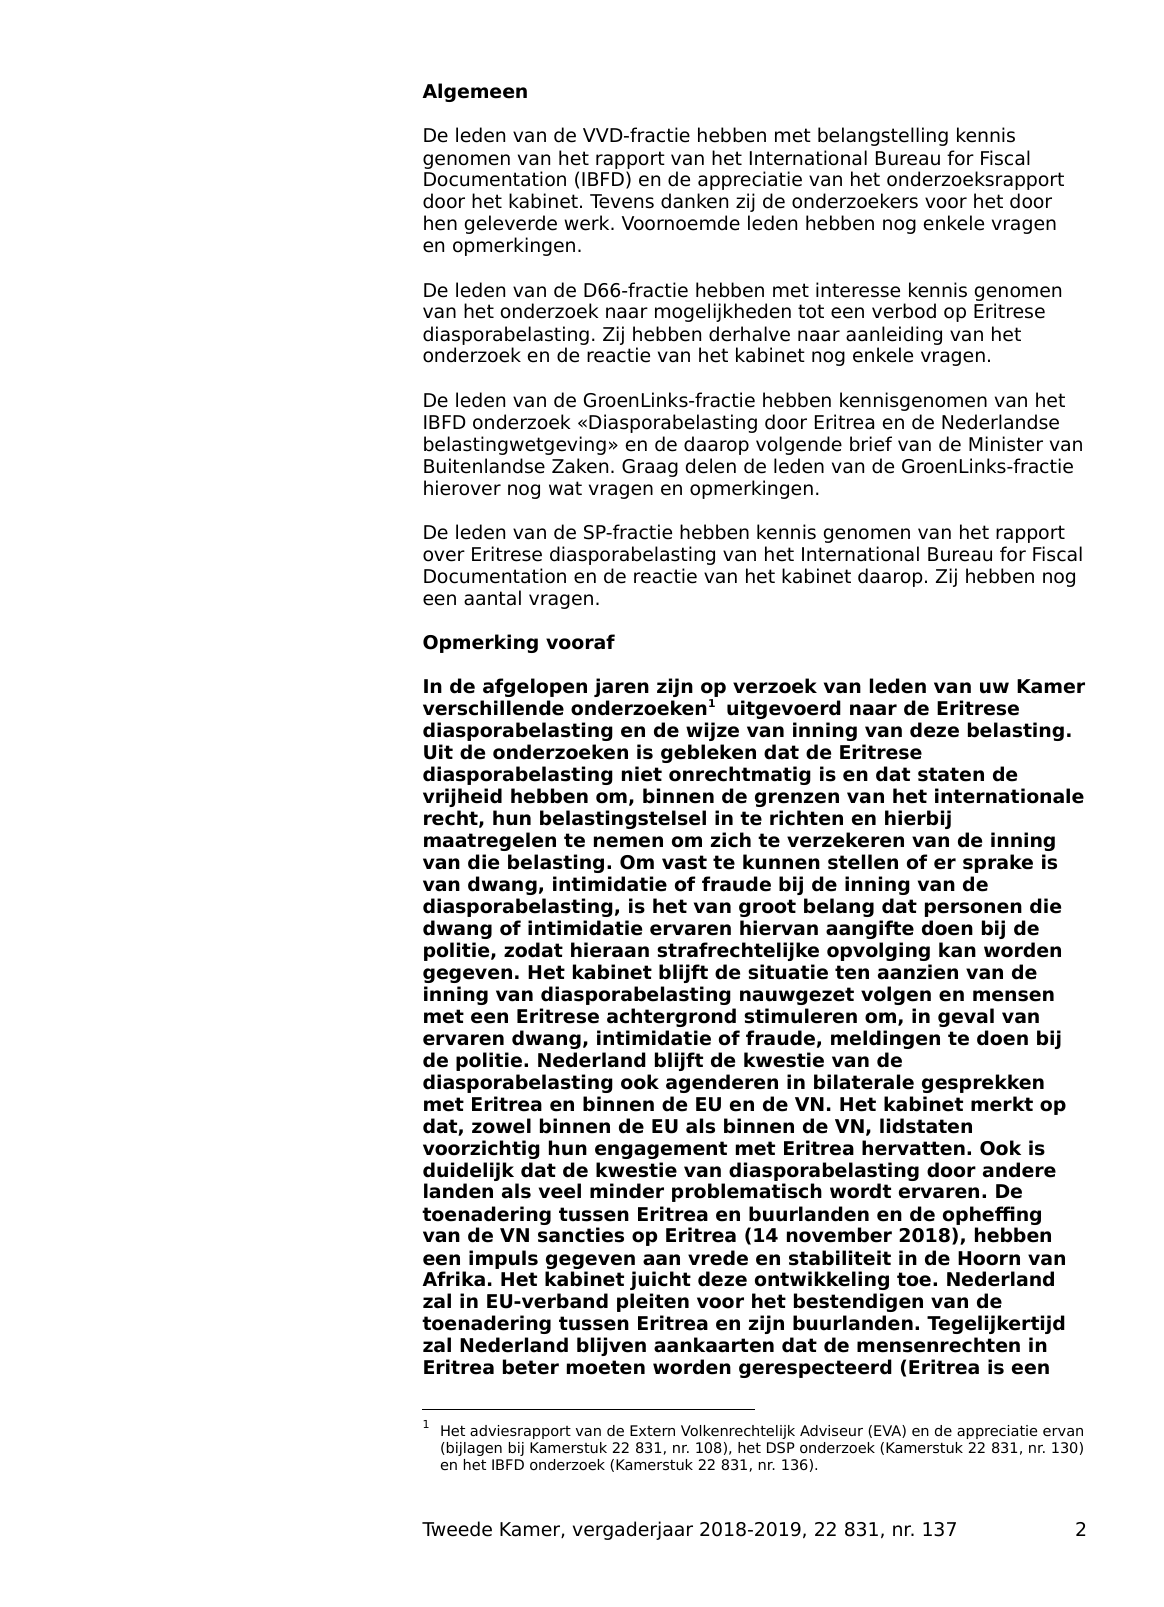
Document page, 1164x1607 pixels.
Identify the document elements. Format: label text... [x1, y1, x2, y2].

subtitle Opmerking vooraf [422, 632, 1087, 654]
text De leden van de D66-fractie hebben met interesse kennis genomen van het onderzoek naar mogelijkheden tot een verbod op Eritrese diasporabelasting. Zij hebben derhalve naar aanleiding van het onderzoek en de reactie van het kabinet nog enkele vragen. [422, 279, 1087, 367]
subtitle Algemeen [422, 81, 1087, 103]
text De leden van de SP-fractie hebben kennis genomen van het rapport over Eritrese diasporabelasting van het International Bureau for Fiscal Documentation en de reactie van het kabinet daarop. Zij hebben nog een aantal vragen. [422, 522, 1087, 609]
text De leden van de GroenLinks-fractie hebben kennisgenomen van het IBFD onderzoek «Diasporabelasting door Eritrea en de Nederlandse belastingwetgeving» en de daarop volgende brief van de Minister van Buitenlandse Zaken. Graag delen de leden van de GroenLinks-fractie hierover nog wat vragen en opmerkingen. [422, 389, 1087, 499]
text In de afgelopen jaren zijn op verzoek van leden van uw Kamer verschillende onderzoeken uitgevoerd naar de Eritrese diasporabelasting en de wijze van inning van deze belasting. Uit de onderzoeken is gebleken dat de Eritrese diasporabelasting niet onrechtmatig is en dat staten de vrijheid hebben om, binnen de grenzen van het internationale recht, hun belastingstelsel in te richten en hierbij maatregelen te nemen om zich te verzekeren van de inning van die belasting. Om vast te kunnen stellen of er sprake is van dwang, intimidatie of fraude bij de inning van de diasporabelasting, is het van groot belang dat personen die dwang of intimidatie ervaren hiervan aangifte doen bij de politie, zodat hieraan strafrechtelijke opvolging kan worden gegeven. Het kabinet blijft de situatie ten aanzien van de inning van diasporabelasting nauwgezet volgen en mensen met een Eritrese achtergrond stimuleren om, in geval van ervaren dwang, intimidatie of fraude, meldingen te doen bij de politie. Nederland blijft de kwestie van de diasporabelasting ook agenderen in bilaterale gesprekken met Eritrea en binnen de EU en de VN. Het kabinet merkt op dat, zowel binnen de EU als binnen de VN, lidstaten voorzichtig hun engagement met Eritrea hervatten. Ook is duidelijk dat de kwestie van diasporabelasting door andere landen als veel minder problematisch wordt ervaren. De toenadering tussen Eritrea en buurlanden en de opheffing van de VN sancties op Eritrea (14 november 2018), hebben een impuls gegeven aan vrede en stabiliteit in de Hoorn van Afrika. Het kabinet juicht deze ontwikkeling toe. Nederland zal in EU-verband pleiten voor het bestendigen van de toenadering tussen Eritrea en zijn buurlanden. Tegelijkertijd zal Nederland blijven aankaarten dat de mensenrechten in Eritrea beter moeten worden gerespecteerd (Eritrea is een [422, 676, 1087, 1379]
text Het adviesrapport van de Extern Volkenrechtelijk Adviseur (EVA) en de appreciatie ervan (bijlagen bij Kamerstuk 22 831, nr. 108), het DSP onderzoek (Kamerstuk 22 831, nr. 130) en het IBFD onderzoek (Kamerstuk 22 831, nr. 136). [422, 1418, 1087, 1474]
text De leden van de VVD-fractie hebben met belangstelling kennis genomen van het rapport van het International Bureau for Fiscal Documentation (IBFD) en de appreciatie van het onderzoeksrapport door het kabinet. Tevens danken zij de onderzoekers voor het door hen geleverde werk. Voornoemde leden hebben nog enkele vragen en opmerkingen. [422, 125, 1087, 257]
